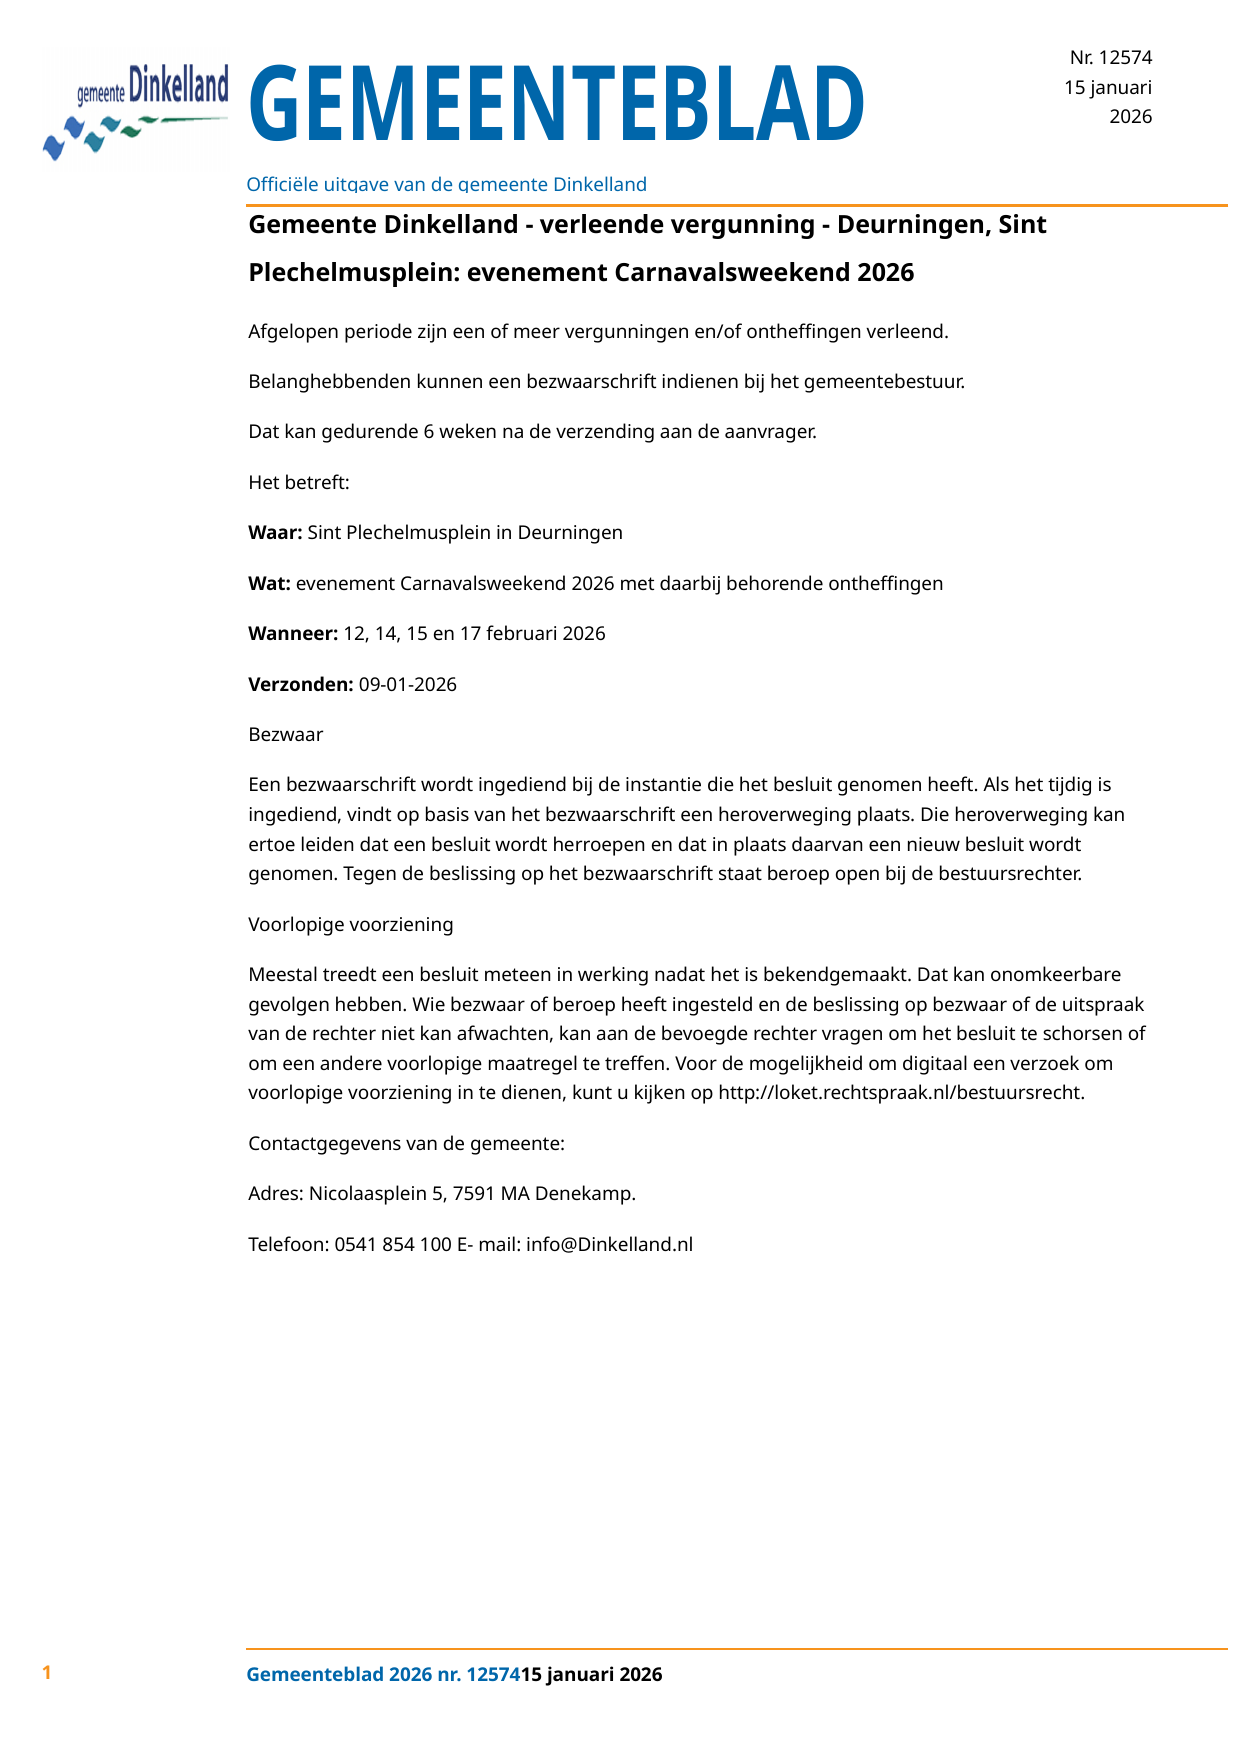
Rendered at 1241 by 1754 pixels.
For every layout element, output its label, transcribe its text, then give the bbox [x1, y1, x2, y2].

picture [41, 47, 231, 172]
text Een bezwaarschrift wordt ingediend bij de instantie die het besluit genomen heeft. Als het tijdig is ingediend, vindt op basis van het bezwaarschrift een heroverweging plaats. Die heroverweging kan ertoe leiden dat een besluit wordt herroepen en dat in plaats daarvan een nieuw besluit wordt genomen. Tegen de beslissing op het bezwaarschrift staat beroep open bij de bestuursrechter. [248, 772, 1152, 886]
text Gemeente Dinkelland - verleende vergunning - Deurningen, Sint Plechelmusplein: evenement Carnavalsweekend 2026 [248, 207, 1152, 288]
text Wanneer: 12, 14, 15 en 17 februari 2026 [248, 620, 1152, 646]
text Bezwaar [248, 721, 1152, 747]
text Waar: Sint Plechelmusplein in Deurningen [248, 519, 1152, 545]
text Belanghebbenden kunnen een bezwaarschrift indienen bij het gemeentebestuur. [248, 368, 1152, 394]
text Afgelopen periode zijn een of meer vergunningen en/of ontheffingen verleend. [248, 318, 1152, 344]
text Meestal treedt een besluit meteen in werking nadat het is bekendgemaakt. Dat kan onomkeerbare gevolgen hebben. Wie bezwaar of beroep heeft ingesteld en de beslissing op bezwaar of de uitspraak van de rechter niet kan afwachten, kan aan de bevoegde rechter vragen om het besluit te schorsen of om een andere voorlopige maatregel te treffen. Voor de mogelijkheid om digitaal een verzoek om voorlopige voorziening in te dienen, kunt u kijken op http://loket.rechtspraak.nl/bestuursrecht. [248, 961, 1152, 1105]
text Het betreft: [248, 469, 1152, 495]
text Telefoon: 0541 854 100 E- mail: info@Dinkelland.nl [248, 1231, 1152, 1257]
text Verzonden: 09-01-2026 [248, 671, 1152, 697]
text Adres: Nicolaasplein 5, 7591 MA Denekamp. [248, 1180, 1152, 1206]
text Wat: evenement Carnavalsweekend 2026 met daarbij behorende ontheffingen [248, 570, 1152, 596]
text Dat kan gedurende 6 weken na de verzending aan de aanvrager. [248, 419, 1152, 444]
text Contactgegevens van de gemeente: [248, 1130, 1152, 1156]
text Voorlopige voorziening [248, 911, 1152, 937]
